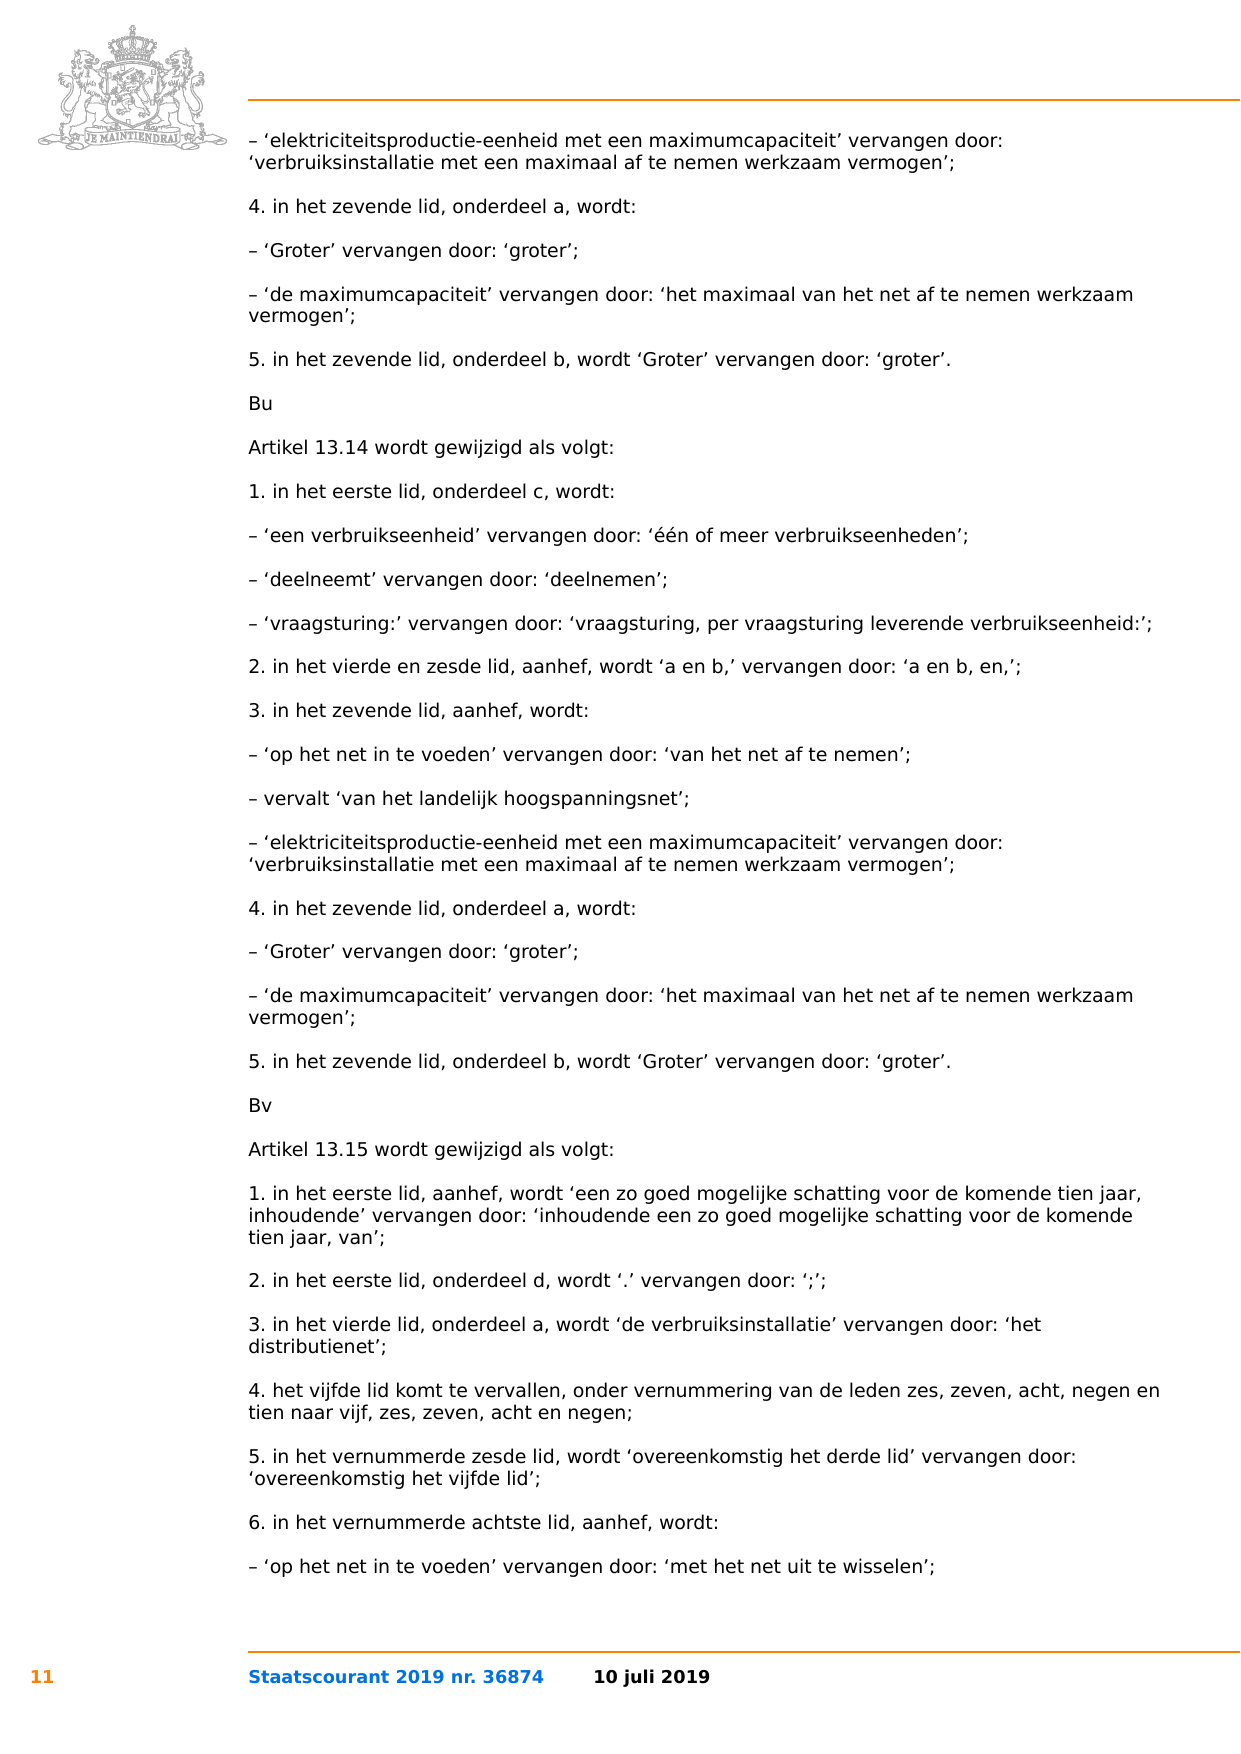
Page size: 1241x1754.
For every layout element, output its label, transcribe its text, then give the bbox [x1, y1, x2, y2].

text 2. in het eerste lid, onderdeel d, wordt ‘.’ vervangen door: ‘;’; [248, 1270, 1163, 1292]
picture [38, 25, 227, 150]
text – ‘vraagsturing:’ vervangen door: ‘vraagsturing, per vraagsturing leverende verbruikseenheid:’; [248, 612, 1163, 634]
text – ‘Groter’ vervangen door: ‘groter’; [248, 239, 1163, 262]
text Bu [248, 393, 1163, 415]
text 2. in het vierde en zesde lid, aanhef, wordt ‘a en b,’ vervangen door: ‘a en b, en,’; [248, 656, 1163, 678]
text – ‘de maximumcapaciteit’ vervangen door: ‘het maximaal van het net af te nemen werkzaam vermogen’; [248, 283, 1163, 327]
text – ‘Groter’ vervangen door: ‘groter’; [248, 941, 1163, 963]
text 3. in het zevende lid, aanhef, wordt: [248, 700, 1163, 722]
text 5. in het zevende lid, onderdeel b, wordt ‘Groter’ vervangen door: ‘groter’. [248, 1051, 1163, 1073]
text 4. het vijfde lid komt te vervallen, onder vernummering van de leden zes, zeven, acht, negen en tien naar vijf, zes, zeven, acht en negen; [248, 1380, 1163, 1424]
text 4. in het zevende lid, onderdeel a, wordt: [248, 196, 1163, 218]
text – ‘elektriciteitsproductie-eenheid met een maximumcapaciteit’ vervangen door: ‘verbruiksinstallatie met een maximaal af te nemen werkzaam vermogen’; [248, 130, 1163, 174]
text – ‘elektriciteitsproductie-eenheid met een maximumcapaciteit’ vervangen door: ‘verbruiksinstallatie met een maximaal af te nemen werkzaam vermogen’; [248, 832, 1163, 876]
text Artikel 13.14 wordt gewijzigd als volgt: [248, 437, 1163, 459]
text 6. in het vernummerde achtste lid, aanhef, wordt: [248, 1512, 1163, 1534]
text 5. in het vernummerde zesde lid, wordt ‘overeenkomstig het derde lid’ vervangen door: ‘overeenkomstig het vijfde lid’; [248, 1446, 1163, 1490]
text 1. in het eerste lid, aanhef, wordt ‘een zo goed mogelijke schatting voor de komende tien jaar, inhoudende’ vervangen door: ‘inhoudende een zo goed mogelijke schatting voor de komende tien jaar, van’; [248, 1183, 1163, 1248]
text – ‘de maximumcapaciteit’ vervangen door: ‘het maximaal van het net af te nemen werkzaam vermogen’; [248, 985, 1163, 1029]
text 5. in het zevende lid, onderdeel b, wordt ‘Groter’ vervangen door: ‘groter’. [248, 349, 1163, 371]
text – ‘een verbruikseenheid’ vervangen door: ‘één of meer verbruikseenheden’; [248, 525, 1163, 547]
text 1. in het eerste lid, onderdeel c, wordt: [248, 481, 1163, 503]
text Artikel 13.15 wordt gewijzigd als volgt: [248, 1139, 1163, 1161]
text 4. in het zevende lid, onderdeel a, wordt: [248, 897, 1163, 919]
text – ‘op het net in te voeden’ vervangen door: ‘met het net uit te wisselen’; [248, 1556, 1163, 1578]
text Bv [248, 1095, 1163, 1117]
text 3. in het vierde lid, onderdeel a, wordt ‘de verbruiksinstallatie’ vervangen door: ‘het distributienet’; [248, 1314, 1163, 1358]
text – vervalt ‘van het landelijk hoogspanningsnet’; [248, 788, 1163, 810]
text – ‘deelneemt’ vervangen door: ‘deelnemen’; [248, 568, 1163, 591]
text – ‘op het net in te voeden’ vervangen door: ‘van het net af te nemen’; [248, 744, 1163, 766]
